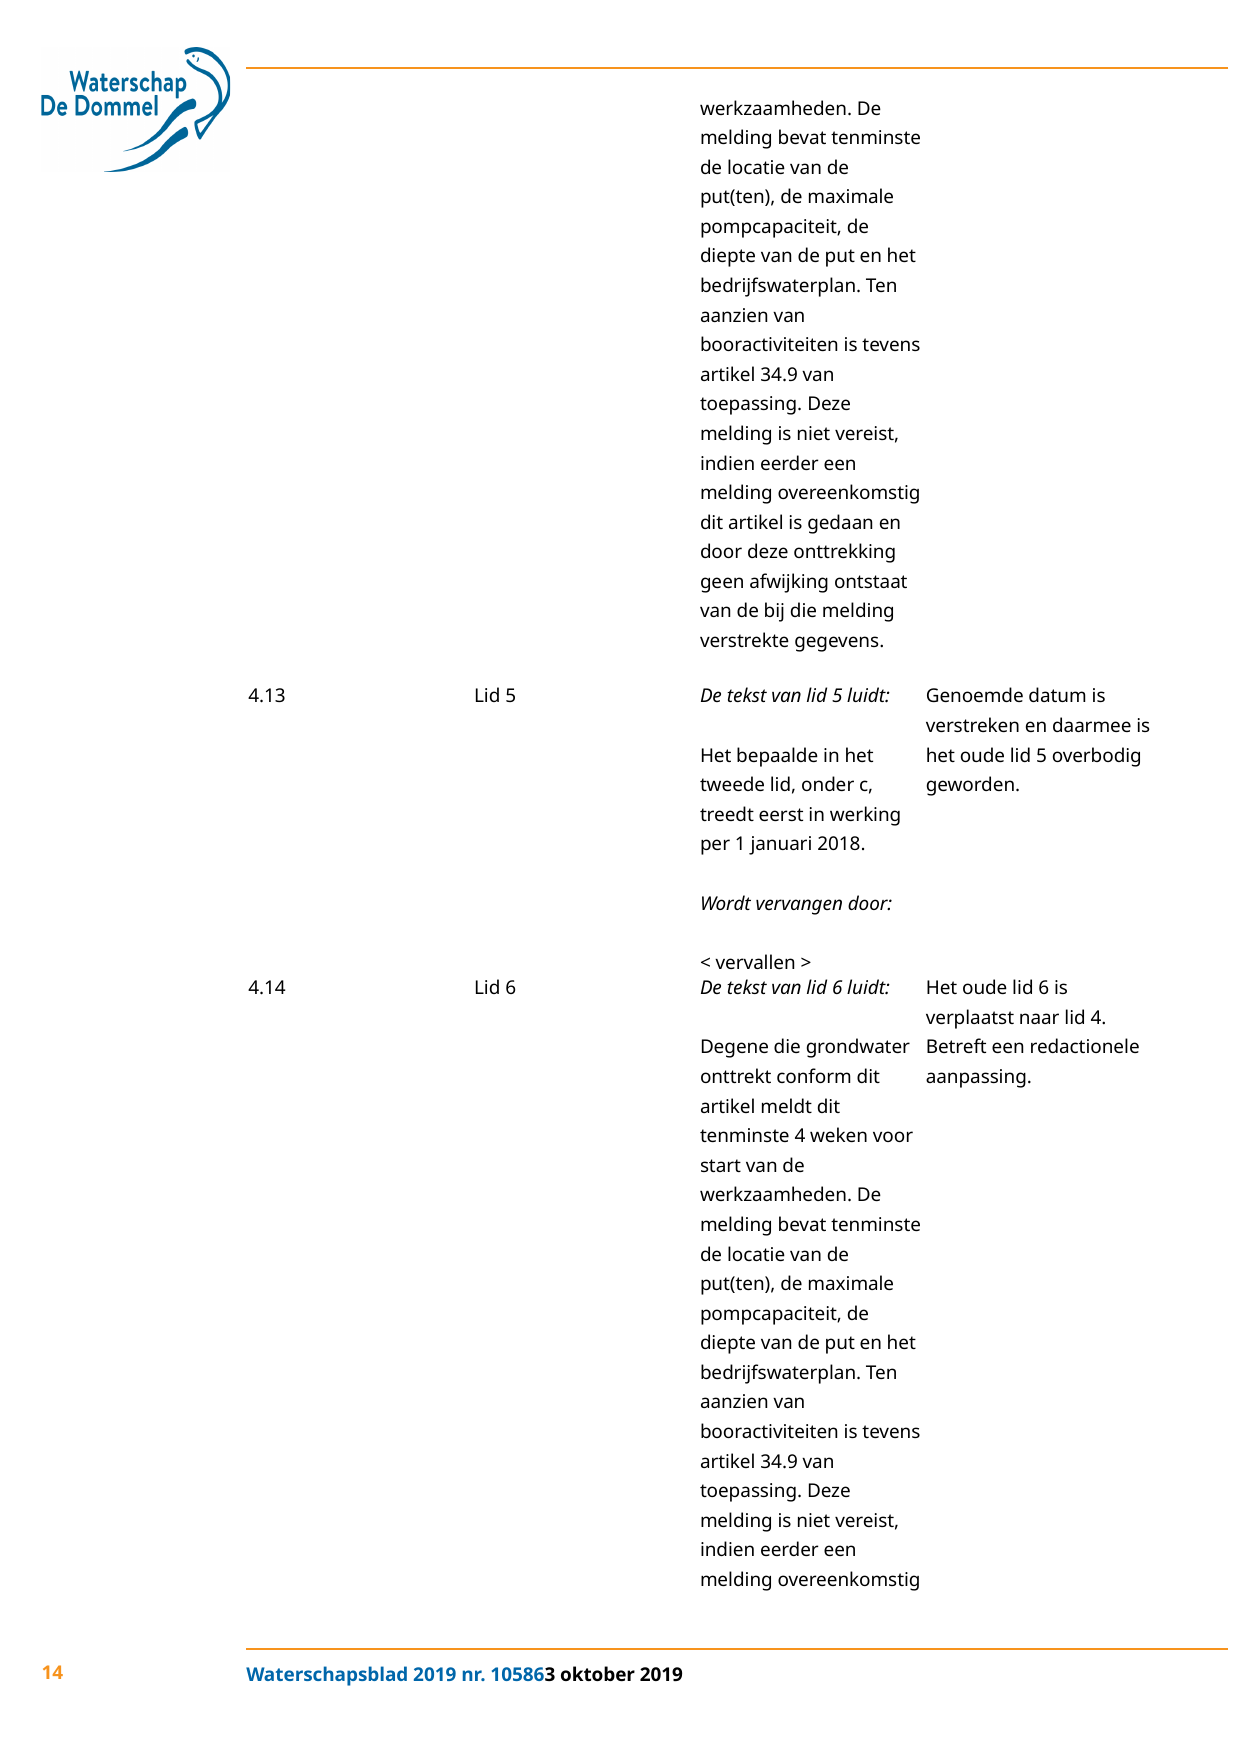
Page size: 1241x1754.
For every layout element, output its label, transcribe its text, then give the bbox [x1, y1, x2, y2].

table_cell Lid 5 [474, 683, 700, 974]
table_cell [926, 95, 1152, 683]
picture [198, 118, 210, 131]
table_cell 4.14 [248, 975, 474, 1592]
table_cell Lid 6 [474, 975, 700, 1592]
picture [41, 47, 231, 172]
table_cell Het oude lid 6 is verplaatst naar lid 4. Betreft een redactionele aanpassing. [926, 975, 1152, 1592]
picture [45, 99, 51, 111]
table_cell [248, 95, 474, 683]
table_cell Genoemde datum is verstreken en daarmee is het oude lid 5 overbodig geworden. [926, 683, 1152, 974]
table_cell De tekst van lid 5 luidt: Het bepaalde in het tweede lid, onder c, treedt eerst in werking per 1 januari 2018. Wordt vervangen door: < vervallen > [700, 683, 926, 974]
picture [204, 47, 231, 76]
table_cell [474, 95, 700, 683]
table_cell werkzaamheden. De melding bevat tenminste de locatie van de put(ten), de maximale pompcapaciteit, de diepte van de put en het bedrijfswaterplan. Ten aanzien van booractiviteiten is tevens artikel 34.9 van toepassing. Deze melding is niet vereist, indien eerder een melding overeenkomstig dit artikel is gedaan en door deze onttrekking geen afwijking ontstaat van de bij die melding verstrekte gegevens. [700, 95, 926, 683]
table_cell 4.13 [248, 683, 474, 974]
table_cell De tekst van lid 6 luidt: Degene die grondwater onttrekt conform dit artikel meldt dit tenminste 4 weken voor start van de werkzaamheden. De melding bevat tenminste de locatie van de put(ten), de maximale pompcapaciteit, de diepte van de put en het bedrijfswaterplan. Ten aanzien van booractiviteiten is tevens artikel 34.9 van toepassing. Deze melding is niet vereist, indien eerder een melding overeenkomstig [700, 975, 926, 1592]
